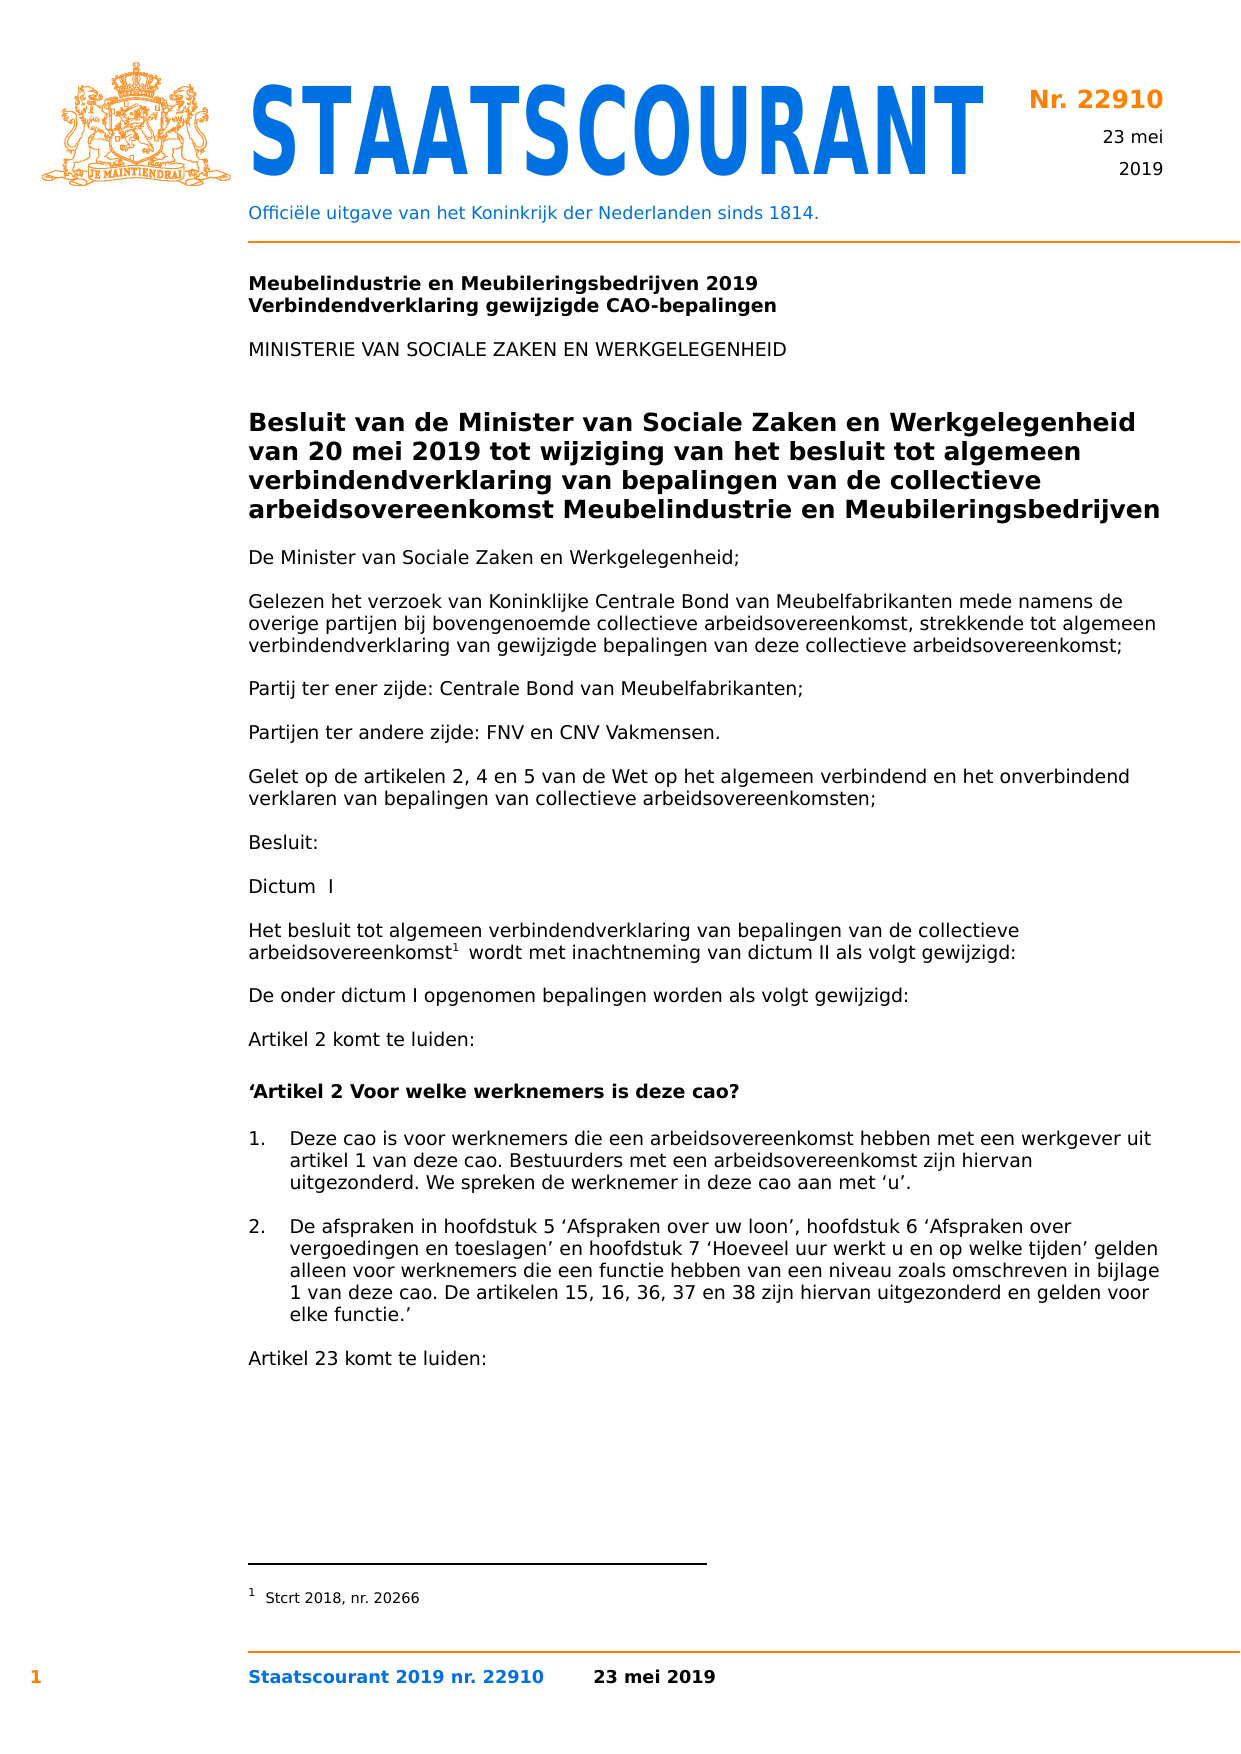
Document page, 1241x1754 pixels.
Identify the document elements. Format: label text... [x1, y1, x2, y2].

text Gelet op de artikelen 2, 4 en 5 van de Wet op het algemeen verbindend en het onverbindend verklaren van bepalingen van collectieve arbeidsovereenkomsten; [248, 766, 1163, 810]
text Meubelindustrie en Meubileringsbedrijven 2019 [248, 273, 1163, 295]
text Verbindendverklaring gewijzigde CAO-bepalingen [248, 295, 1163, 317]
table_cell 23 mei [998, 121, 1240, 153]
text 1. Deze cao is voor werknemers die een arbeidsovereenkomst hebben met een werkgever uit artikel 1 van deze cao. Bestuurders met een arbeidsovereenkomst zijn hiervan uitgezonderd. We spreken de werknemer in deze cao aan met ‘u’. [248, 1128, 1163, 1194]
text Dictum I [248, 876, 1163, 898]
text Partij ter ener zijde: Centrale Bond van Meubelfabrikanten; [248, 678, 1163, 700]
text Artikel 23 komt te luiden: [248, 1348, 1163, 1370]
table_cell Officiële uitgave van het Koninkrijk der Nederlanden sinds 1814. [248, 203, 1240, 241]
text De Minister van Sociale Zaken en Werkgelegenheid; [248, 547, 1163, 569]
text De onder dictum I opgenomen bepalingen worden als volgt gewijzigd: [248, 985, 1163, 1007]
table_cell 2019 [998, 153, 1240, 203]
table_header STAATSCOURANT [248, 62, 998, 203]
picture [41, 62, 231, 186]
text Het besluit tot algemeen verbindendverklaring van bepalingen van de collectieve arbeidsovereenkomst wordt met inachtneming van dictum II als volgt gewijzigd: [248, 919, 1163, 963]
text MINISTERIE VAN SOCIALE ZAKEN EN WERKGELEGENHEID [248, 339, 1163, 361]
text Besluit: [248, 832, 1163, 854]
subtitle ‘Artikel 2 Voor welke werknemers is deze cao? [248, 1081, 1163, 1103]
text Gelezen het verzoek van Koninklijke Centrale Bond van Meubelfabrikanten mede namens de overige partijen bij bovengenoemde collectieve arbeidsovereenkomst, strekkende tot algemeen verbindendverklaring van gewijzigde bepalingen van deze collectieve arbeidsovereenkomst; [248, 591, 1163, 656]
text 2. De afspraken in hoofdstuk 5 ‘Afspraken over uw loon’, hoofdstuk 6 ‘Afspraken over vergoedingen en toeslagen’ en hoofdstuk 7 ‘Hoeveel uur werkt u en op welke tijden’ gelden alleen voor werknemers die een functie hebben van een niveau zoals omschreven in bijlage 1 van deze cao. De artikelen 15, 16, 36, 37 en 38 zijn hiervan uitgezonderd en gelden voor elke functie.’ [248, 1216, 1163, 1326]
table_header Nr. 22910 [998, 62, 1240, 121]
table_header [25, 62, 248, 241]
text Artikel 2 komt te luiden: [248, 1029, 1163, 1051]
text Stcrt 2018, nr. 20266 [248, 1586, 1163, 1608]
text Partijen ter andere zijde: FNV en CNV Vakmensen. [248, 722, 1163, 744]
subtitle Besluit van de Minister van Sociale Zaken en Werkgelegenheid van 20 mei 2019 tot wijziging van het besluit tot algemeen verbindendverklaring van bepalingen van de collectieve arbeidsovereenkomst Meubelindustrie en Meubileringsbedrijven [248, 408, 1163, 525]
